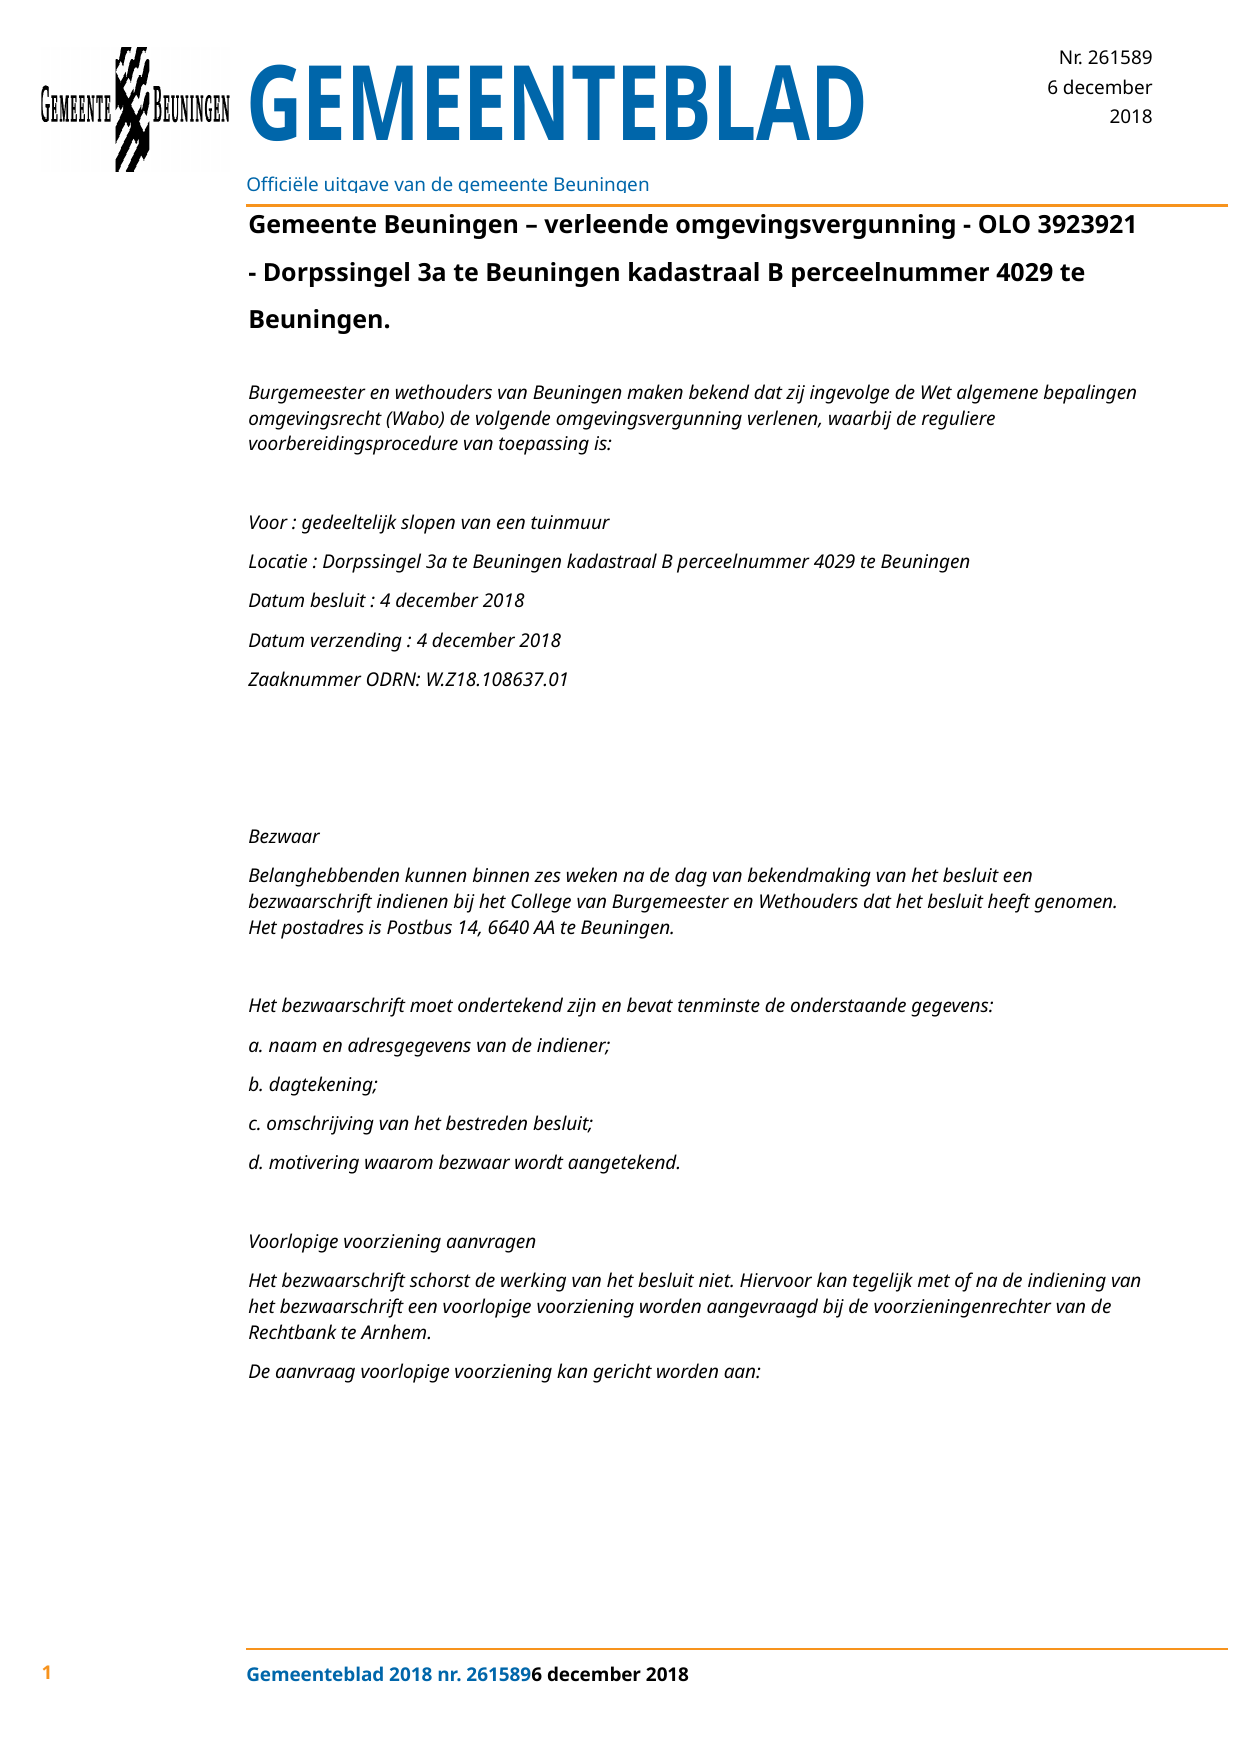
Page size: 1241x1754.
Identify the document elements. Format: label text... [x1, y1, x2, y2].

text Het bezwaarschrift moet ondertekend zijn en bevat tenminste de onderstaande gegevens: [248, 992, 1152, 1018]
text Burgemeester en wethouders van Beuningen maken bekend dat zij ingevolge de Wet algemene bepalingen omgevingsrecht (Wabo) de volgende omgevingsvergunning verlenen, waarbij de reguliere voorbereidingsprocedure van toepassing is: [248, 379, 1152, 456]
text c. omschrijving van het bestreden besluit; [248, 1110, 1152, 1136]
text Voorlopige voorziening aanvragen [248, 1228, 1152, 1254]
text Bezwaar [248, 823, 1152, 849]
text d. motivering waarom bezwaar wordt aangetekend. [248, 1149, 1152, 1175]
text Voor : gedeeltelijk slopen van een tuinmuur [248, 509, 1152, 535]
text a. naam en adresgegevens van de indiener; [248, 1032, 1152, 1057]
text Gemeente Beuningen – verleende omgevingsvergunning - OLO 3923921 - Dorpssingel 3a te Beuningen kadastraal B perceelnummer 4029 te Beuningen. [248, 207, 1152, 336]
text De aanvraag voorlopige voorziening kan gericht worden aan: [248, 1358, 1152, 1384]
text Belanghebbenden kunnen binnen zes weken na de dag van bekendmaking van het besluit een bezwaarschrift indienen bij het College van Burgemeester en Wethouders dat het besluit heeft genomen. Het postadres is Postbus 14, 6640 AA te Beuningen. [248, 862, 1152, 940]
picture [41, 47, 231, 172]
text Datum verzending : 4 december 2018 [248, 627, 1152, 653]
text b. dagtekening; [248, 1071, 1152, 1097]
text Zaaknummer ODRN: W.Z18.108637.01 [248, 666, 1152, 692]
text Het bezwaarschrift schorst de werking van het besluit niet. Hiervoor kan tegelijk met of na de indiening van het bezwaarschrift een voorlopige voorziening worden aangevraagd bij de voorzieningenrechter van de Rechtbank te Arnhem. [248, 1267, 1152, 1344]
text Locatie : Dorpssingel 3a te Beuningen kadastraal B perceelnummer 4029 te Beuningen [248, 548, 1152, 574]
text Datum besluit : 4 december 2018 [248, 588, 1152, 613]
